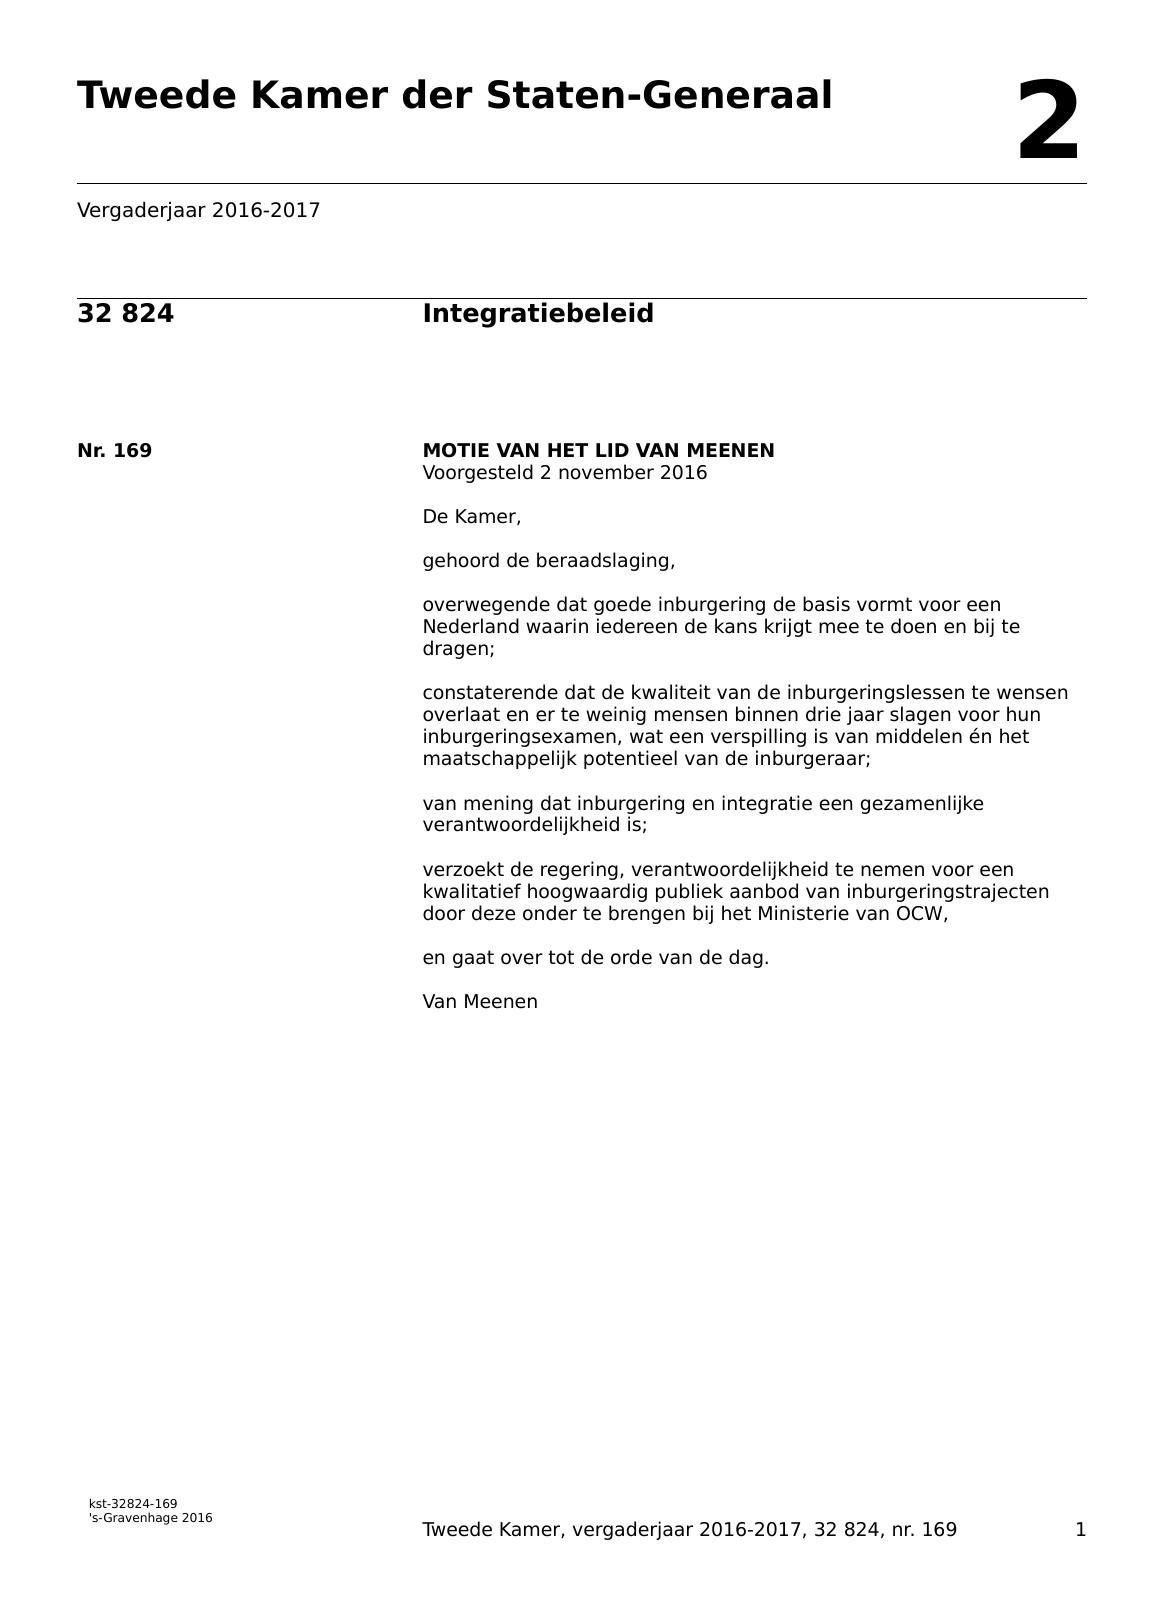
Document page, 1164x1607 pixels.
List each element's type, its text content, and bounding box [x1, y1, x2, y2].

text kst-32824-169 [88, 1497, 323, 1511]
text gehoord de beraadslaging, [422, 550, 1087, 572]
text overwegende dat goede inburgering de basis vormt voor een Nederland waarin iedereen de kans krijgt mee te doen en bij te dragen; [422, 594, 1087, 660]
text Van Meenen [422, 991, 1087, 1013]
text verzoekt de regering, verantwoordelijkheid te nemen voor een kwalitatief hoogwaardig publiek aanbod van inburgeringstrajecten door deze onder te brengen bij het Ministerie van OCW, [422, 858, 1087, 924]
table_cell Vergaderjaar 2016-2017 [77, 184, 1087, 298]
text 's-Gravenhage 2016 [88, 1511, 323, 1525]
text en gaat over tot de orde van de dag. [422, 947, 1087, 969]
table_header Tweede Kamer der Staten-Generaal [77, 59, 886, 183]
text van mening dat inburgering en integratie een gezamenlijke verantwoordelijkheid is; [422, 792, 1087, 836]
subtitle 32 824 Integratiebeleid [77, 299, 1087, 329]
text Voorgesteld 2 november 2016 [422, 462, 1087, 484]
subtitle Nr. 169 MOTIE VAN HET LID VAN MEENEN [77, 440, 1087, 462]
text De Kamer, [422, 506, 1087, 528]
text constaterende dat de kwaliteit van de inburgeringslessen te wensen overlaat en er te weinig mensen binnen drie jaar slagen voor hun inburgeringsexamen, wat een verspilling is van middelen én het maatschappelijk potentieel van de inburgeraar; [422, 682, 1087, 770]
table_header 2 [886, 59, 1087, 183]
